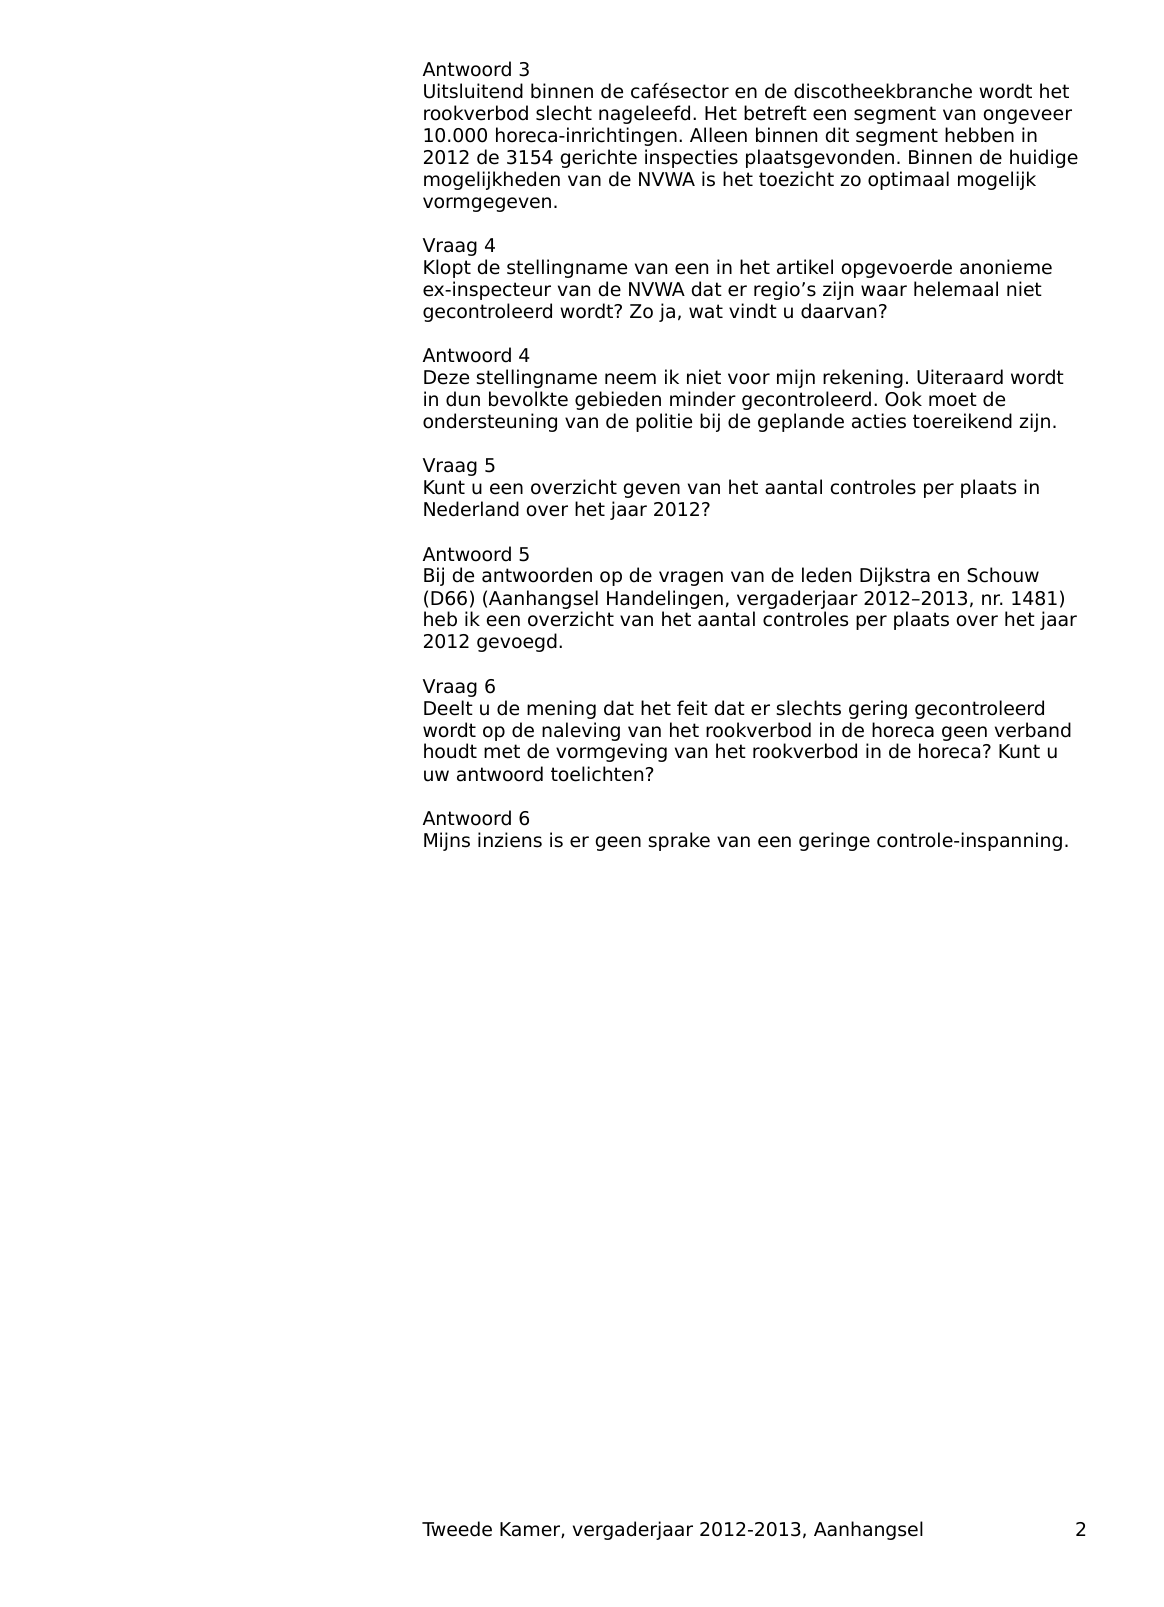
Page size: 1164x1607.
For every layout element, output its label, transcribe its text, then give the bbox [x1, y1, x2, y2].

text Antwoord 6 [422, 808, 1087, 829]
text Antwoord 4 [422, 345, 1087, 367]
text Deze stellingname neem ik niet voor mijn rekening. Uiteraard wordt in dun bevolkte gebieden minder gecontroleerd. Ook moet de ondersteuning van de politie bij de geplande acties toereikend zijn. [422, 367, 1087, 433]
text Bij de antwoorden op de vragen van de leden Dijkstra en Schouw (D66) (Aanhangsel Handelingen, vergaderjaar 2012–2013, nr. 1481) heb ik een overzicht van het aantal controles per plaats over het jaar 2012 gevoegd. [422, 565, 1087, 653]
text Vraag 5 [422, 455, 1087, 477]
text Vraag 6 [422, 676, 1087, 697]
text Mijns inziens is er geen sprake van een geringe controle-inspanning. [422, 829, 1087, 852]
text Vraag 4 [422, 235, 1087, 257]
text Antwoord 3 [422, 59, 1087, 81]
text Kunt u een overzicht geven van het aantal controles per plaats in Nederland over het jaar 2012? [422, 477, 1087, 521]
text Deelt u de mening dat het feit dat er slechts gering gecontroleerd wordt op de naleving van het rookverbod in de horeca geen verband houdt met de vormgeving van het rookverbod in de horeca? Kunt u uw antwoord toelichten? [422, 697, 1087, 785]
text Antwoord 5 [422, 543, 1087, 565]
text Klopt de stellingname van een in het artikel opgevoerde anonieme ex-inspecteur van de NVWA dat er regio’s zijn waar helemaal niet gecontroleerd wordt? Zo ja, wat vindt u daarvan? [422, 257, 1087, 323]
text Uitsluitend binnen de cafésector en de discotheekbranche wordt het rookverbod slecht nageleefd. Het betreft een segment van ongeveer 10.000 horeca-inrichtingen. Alleen binnen dit segment hebben in 2012 de 3154 gerichte inspecties plaatsgevonden. Binnen de huidige mogelijkheden van de NVWA is het toezicht zo optimaal mogelijk vormgegeven. [422, 81, 1087, 213]
